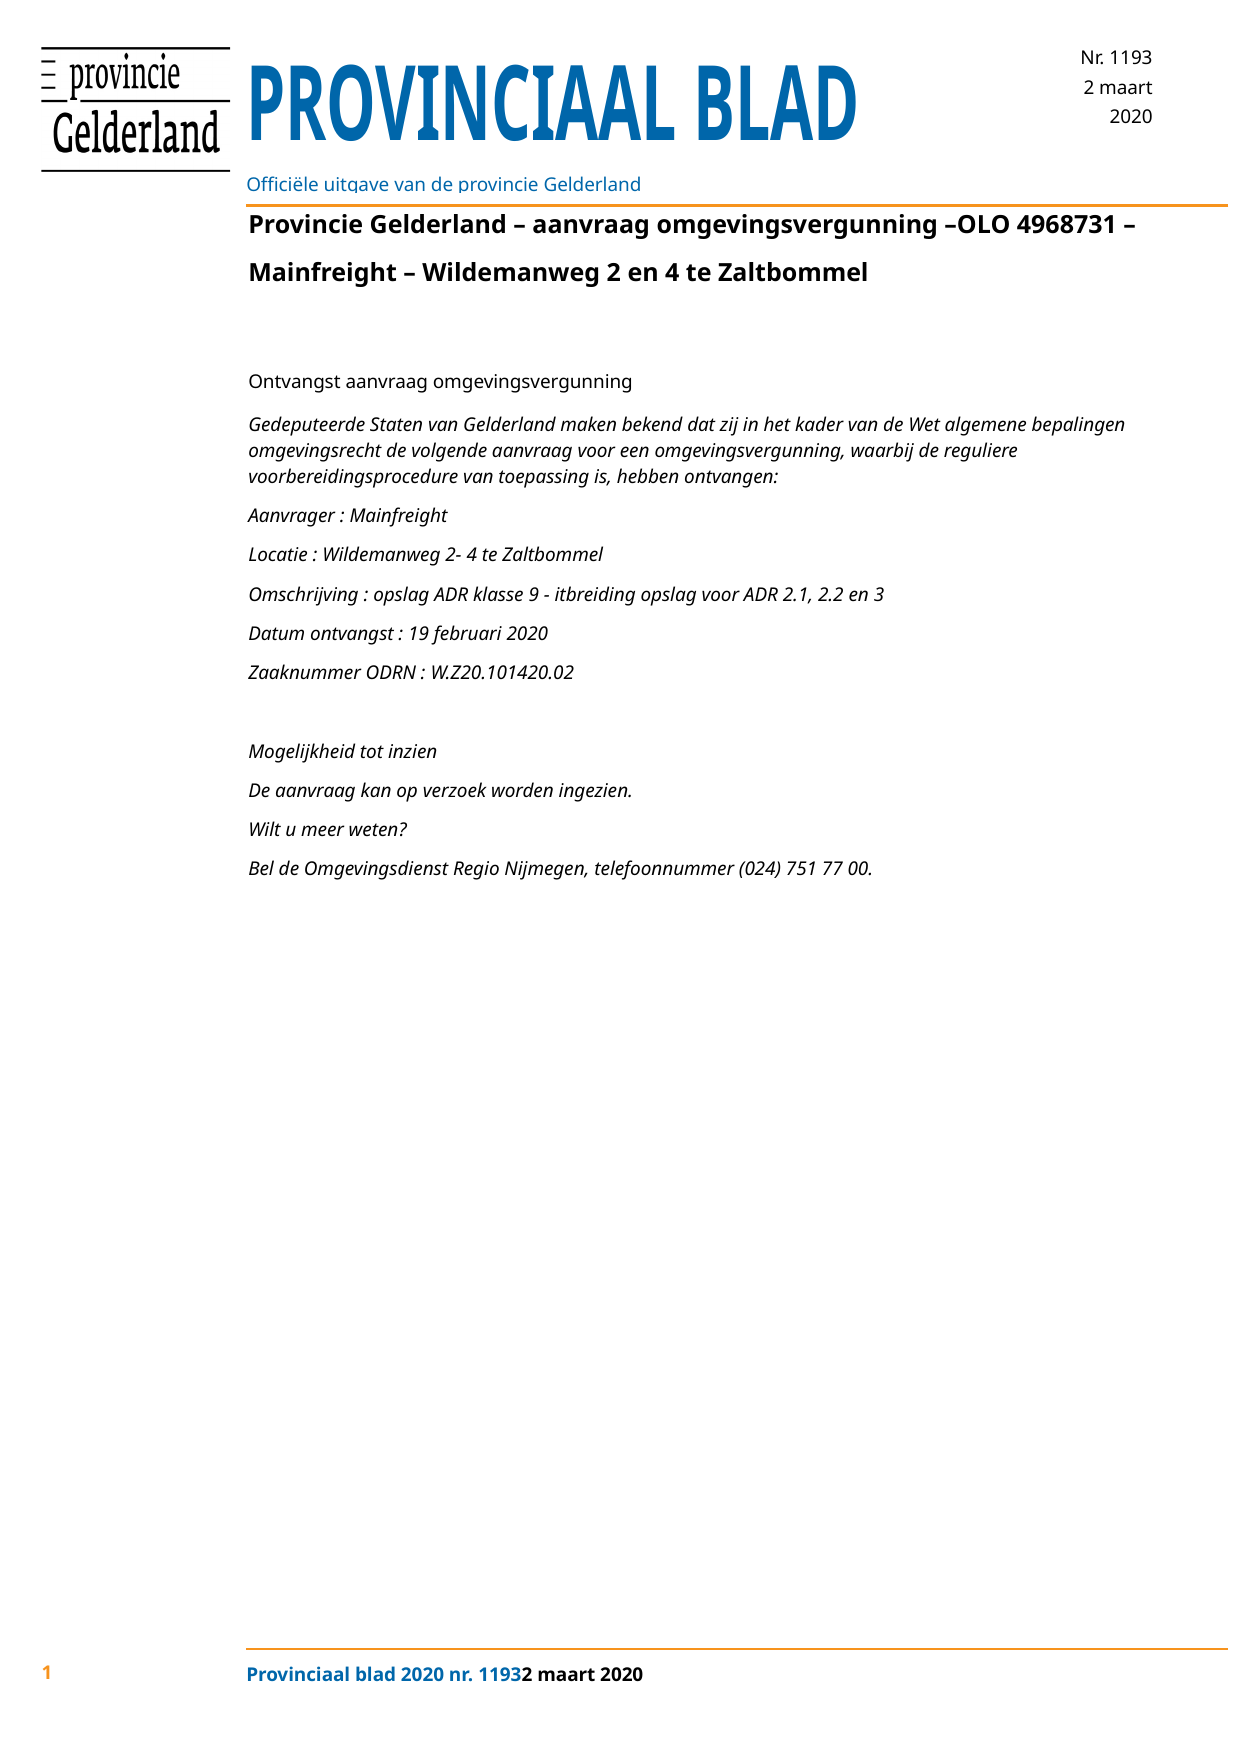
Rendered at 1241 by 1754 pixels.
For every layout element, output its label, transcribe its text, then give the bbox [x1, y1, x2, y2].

text Gedeputeerde Staten van Gelderland maken bekend dat zij in het kader van de Wet algemene bepalingen omgevingsrecht de volgende aanvraag voor een omgevingsvergunning, waarbij de reguliere voorbereidingsprocedure van toepassing is, hebben ontvangen: [248, 411, 1152, 489]
picture [41, 47, 231, 172]
text Datum ontvangst : 19 februari 2020 [248, 620, 1152, 646]
text Mogelijkheid tot inzien [248, 738, 1152, 763]
text Locatie : Wildemanweg 2- 4 te Zaltbommel [248, 541, 1152, 567]
text Zaaknummer ODRN : W.Z20.101420.02 [248, 659, 1152, 685]
text Wilt u meer weten? [248, 816, 1152, 842]
text Provincie Gelderland – aanvraag omgevingsvergunning –OLO 4968731 – Mainfreight – Wildemanweg 2 en 4 te Zaltbommel [248, 207, 1152, 288]
text De aanvraag kan op verzoek worden ingezien. [248, 777, 1152, 803]
text Omschrijving : opslag ADR klasse 9 - itbreiding opslag voor ADR 2.1, 2.2 en 3 [248, 581, 1152, 606]
text Bel de Omgevingsdienst Regio Nijmegen, telefoonnummer (024) 751 77 00. [248, 856, 1152, 881]
text Aanvrager : Mainfreight [248, 502, 1152, 528]
text Ontvangst aanvraag omgevingsvergunning [248, 368, 1152, 394]
